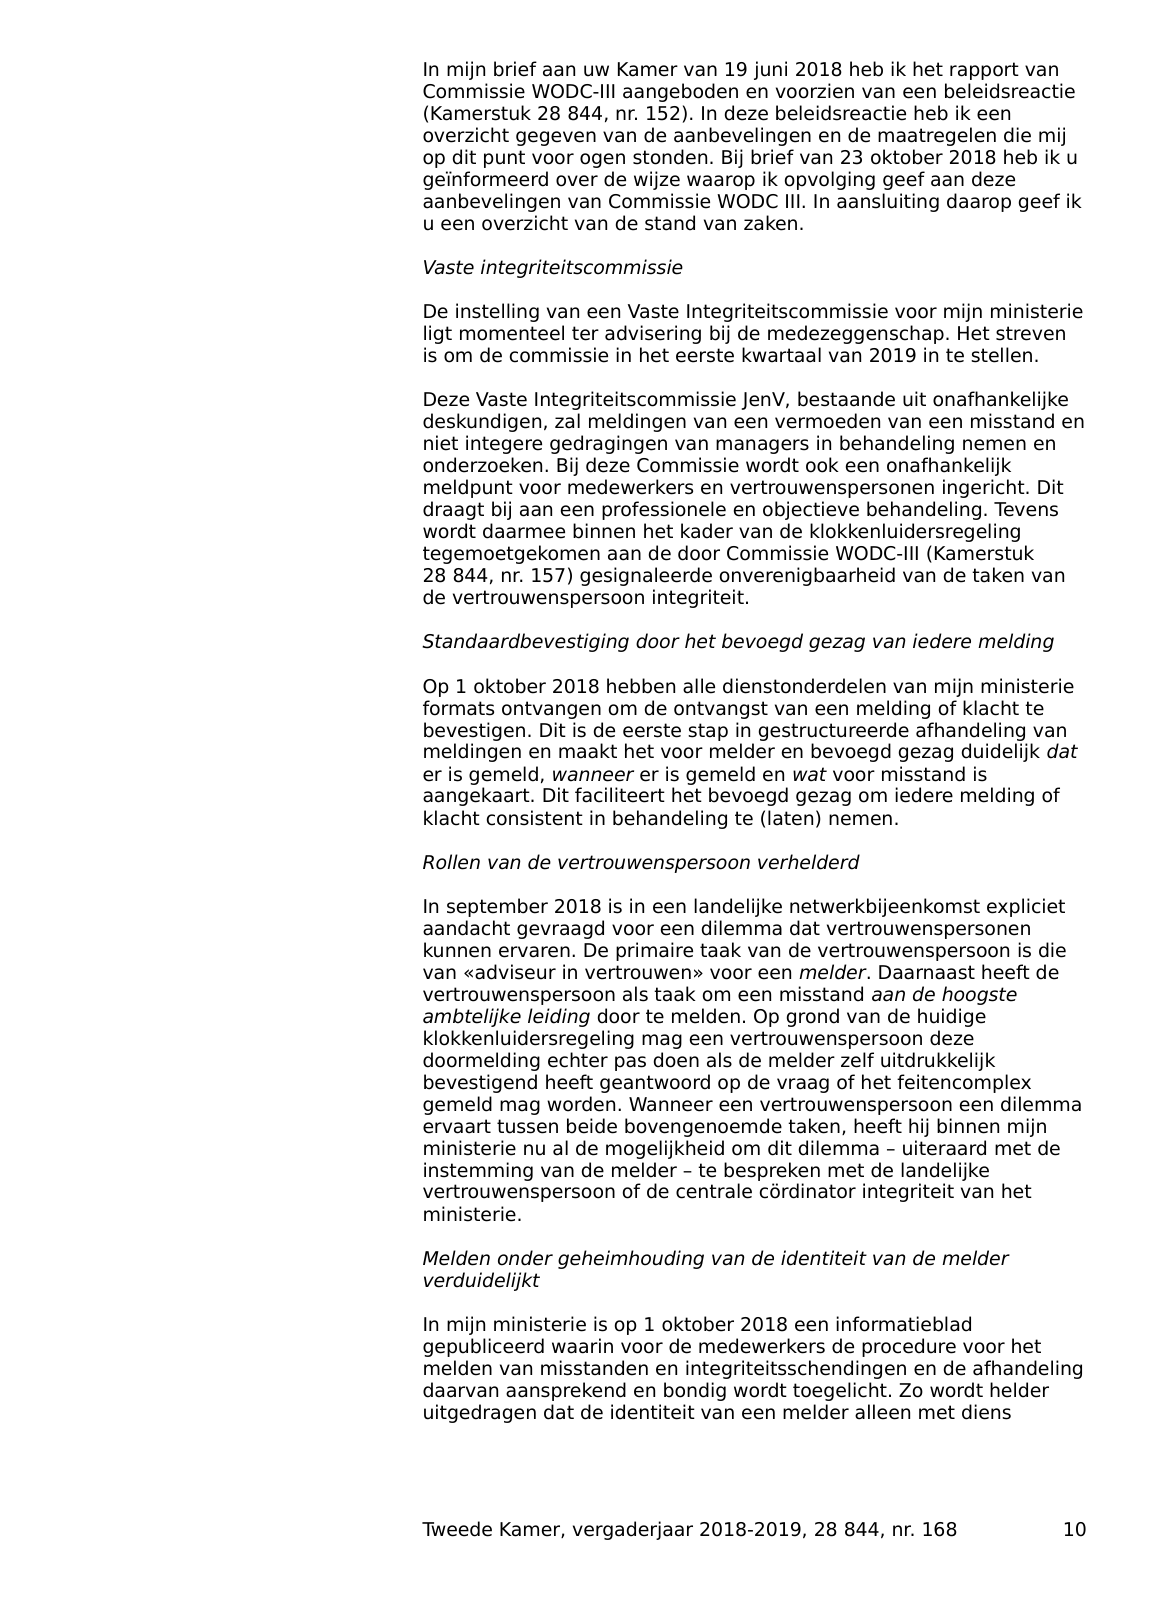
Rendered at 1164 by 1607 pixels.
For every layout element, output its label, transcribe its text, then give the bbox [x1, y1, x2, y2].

subtitle Rollen van de vertrouwenspersoon verhelderd [422, 852, 1087, 873]
text In mijn brief aan uw Kamer van 19 juni 2018 heb ik het rapport van Commissie WODC-III aangeboden en voorzien van een beleidsreactie (Kamerstuk 28 844, nr. 152). In deze beleidsreactie heb ik een overzicht gegeven van de aanbevelingen en de maatregelen die mij op dit punt voor ogen stonden. Bij brief van 23 oktober 2018 heb ik u geïnformeerd over de wijze waarop ik opvolging geef aan deze aanbevelingen van Commissie WODC III. In aansluiting daarop geef ik u een overzicht van de stand van zaken. [422, 59, 1087, 235]
text Deze Vaste Integriteitscommissie JenV, bestaande uit onafhankelijke deskundigen, zal meldingen van een vermoeden van een misstand en niet integere gedragingen van managers in behandeling nemen en onderzoeken. Bij deze Commissie wordt ook een onafhankelijk meldpunt voor medewerkers en vertrouwenspersonen ingericht. Dit draagt bij aan een professionele en objectieve behandeling. Tevens wordt daarmee binnen het kader van de klokkenluidersregeling tegemoetgekomen aan de door Commissie WODC-III (Kamerstuk 28 844, nr. 157) gesignaleerde onverenigbaarheid van de taken van de vertrouwenspersoon integriteit. [422, 389, 1087, 609]
subtitle Vaste integriteitscommissie [422, 257, 1087, 279]
text De instelling van een Vaste Integriteitscommissie voor mijn ministerie ligt momenteel ter advisering bij de medezeggenschap. Het streven is om de commissie in het eerste kwartaal van 2019 in te stellen. [422, 301, 1087, 367]
subtitle Standaardbevestiging door het bevoegd gezag van iedere melding [422, 631, 1087, 653]
subtitle Melden onder geheimhouding van de identiteit van de melder verduidelijkt [422, 1248, 1087, 1292]
text In mijn ministerie is op 1 oktober 2018 een informatieblad gepubliceerd waarin voor de medewerkers de procedure voor het melden van misstanden en integriteitsschendingen en de afhandeling daarvan aansprekend en bondig wordt toegelicht. Zo wordt helder uitgedragen dat de identiteit van een melder alleen met diens [422, 1314, 1087, 1424]
text Op 1 oktober 2018 hebben alle dienstonderdelen van mijn ministerie formats ontvangen om de ontvangst van een melding of klacht te bevestigen. Dit is de eerste stap in gestructureerde afhandeling van meldingen en maakt het voor melder en bevoegd gezag duidelijk dat er is gemeld, wanneer er is gemeld en wat voor misstand is aangekaart. Dit faciliteert het bevoegd gezag om iedere melding of klacht consistent in behandeling te (laten) nemen. [422, 676, 1087, 829]
text In september 2018 is in een landelijke netwerkbijeenkomst expliciet aandacht gevraagd voor een dilemma dat vertrouwenspersonen kunnen ervaren. De primaire taak van de vertrouwenspersoon is die van «adviseur in vertrouwen» voor een melder. Daarnaast heeft de vertrouwenspersoon als taak om een misstand aan de hoogste ambtelijke leiding door te melden. Op grond van de huidige klokkenluidersregeling mag een vertrouwenspersoon deze doormelding echter pas doen als de melder zelf uitdrukkelijk bevestigend heeft geantwoord op de vraag of het feitencomplex gemeld mag worden. Wanneer een vertrouwenspersoon een dilemma ervaart tussen beide bovengenoemde taken, heeft hij binnen mijn ministerie nu al de mogelijkheid om dit dilemma – uiteraard met de instemming van de melder – te bespreken met de landelijke vertrouwenspersoon of de centrale cördinator integriteit van het ministerie. [422, 896, 1087, 1225]
